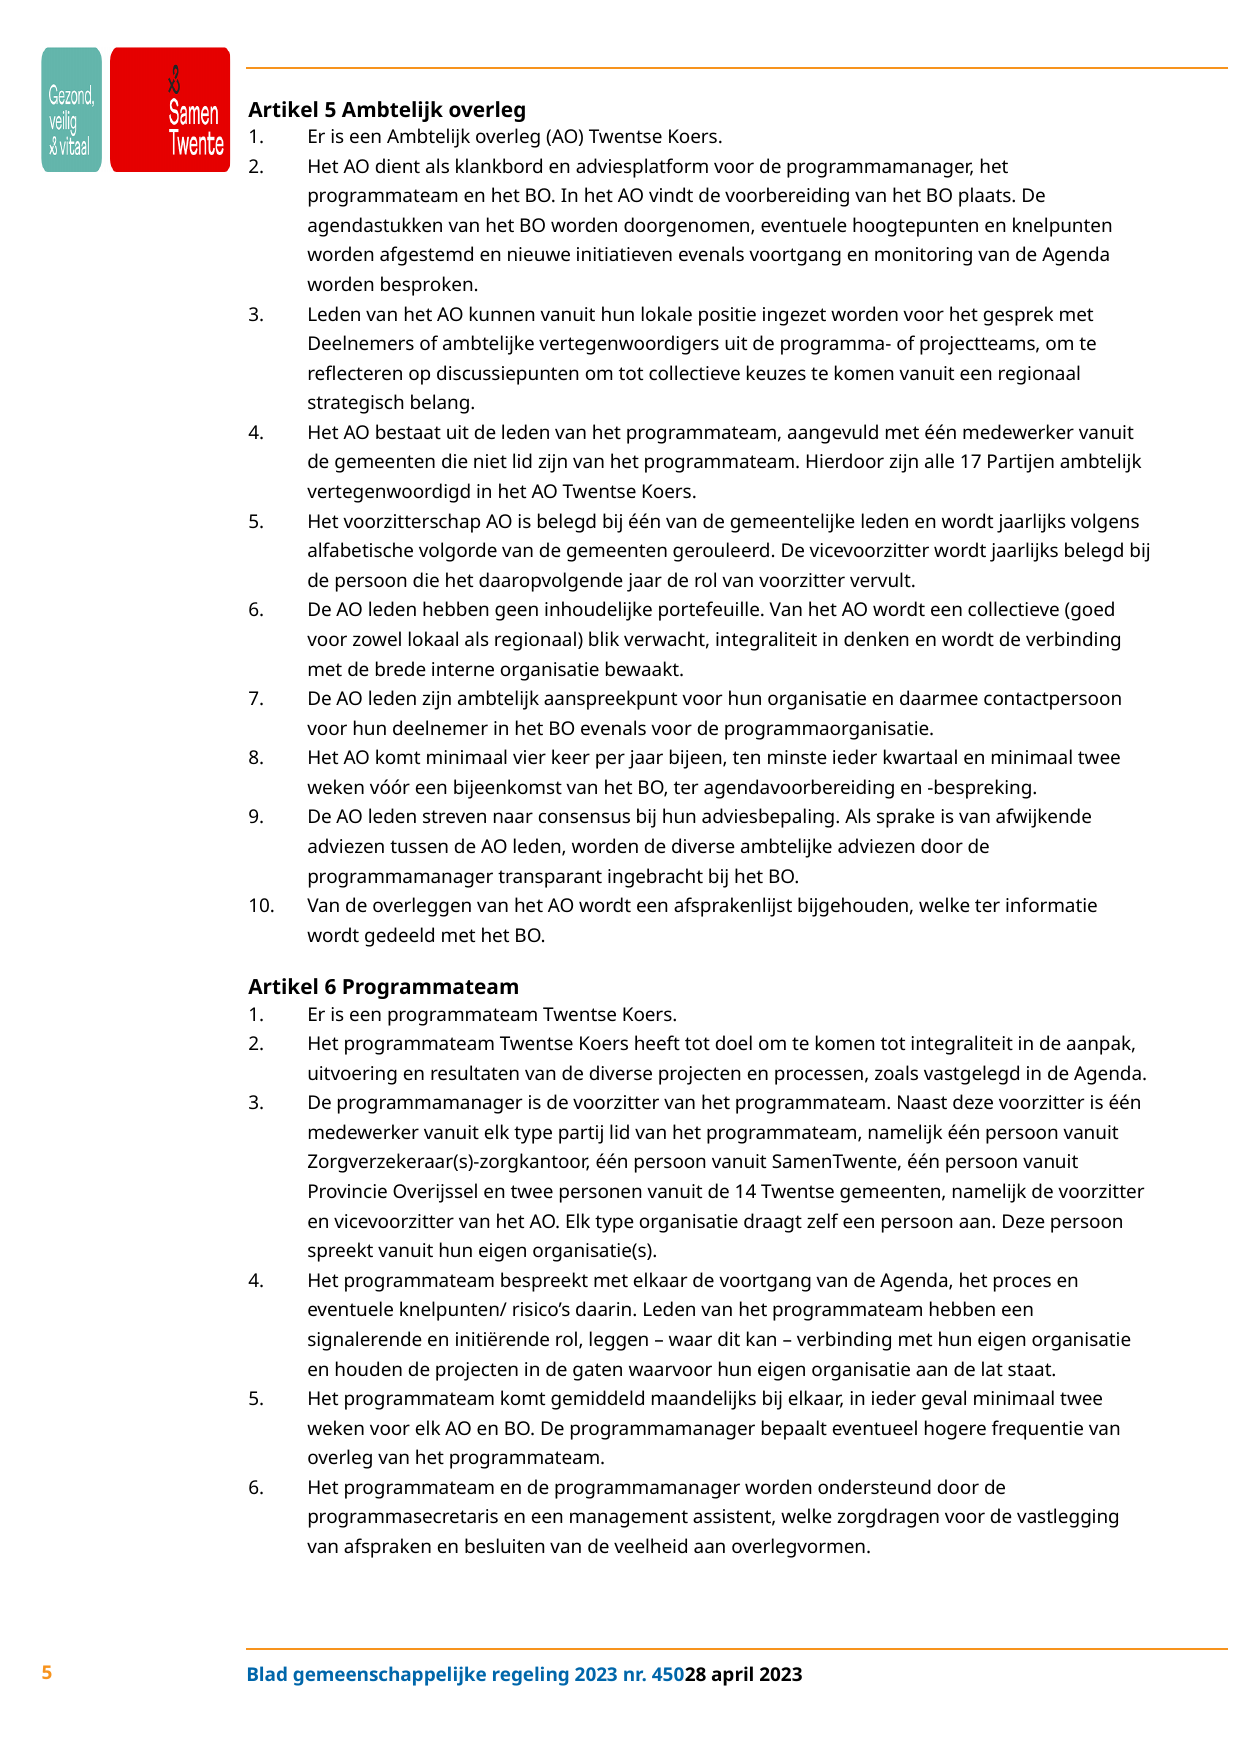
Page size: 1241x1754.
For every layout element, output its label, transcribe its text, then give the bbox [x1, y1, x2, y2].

list Er is een Ambtelijk overleg (AO) Twentse Koers. [248, 123, 1152, 149]
list Het AO komt minimaal vier keer per jaar bijeen, ten minste ieder kwartaal en minimaal twee weken vóór een bijeenkomst van het BO, ter agendavoorbereiding en -bespreking. [248, 744, 1152, 800]
list De AO leden zijn ambtelijk aanspreekpunt voor hun organisatie en daarmee contactpersoon voor hun deelnemer in het BO evenals voor de programmaorganisatie. [248, 685, 1152, 741]
list Het AO dient als klankbord en adviesplatform voor de programmamanager, het programmateam en het BO. In het AO vindt de voorbereiding van het BO plaats. De agendastukken van het BO worden doorgenomen, eventuele hoogtepunten en knelpunten worden afgestemd en nieuwe initiatieven evenals voortgang en monitoring van de Agenda worden besproken. [248, 153, 1152, 297]
list Er is een programmateam Twentse Koers. [248, 1001, 1152, 1027]
text Artikel 5 Ambtelijk overleg [248, 95, 1152, 123]
text Artikel 6 Programmateam [248, 972, 1152, 1001]
list Het programmateam Twentse Koers heeft tot doel om te komen tot integraliteit in de aanpak, uitvoering en resultaten van de diverse projecten en processen, zoals vastgelegd in de Agenda. [248, 1030, 1152, 1086]
list Van de overleggen van het AO wordt een afsprakenlijst bijgehouden, welke ter informatie wordt gedeeld met het BO. [248, 892, 1152, 948]
list Het programmateam bespreekt met elkaar de voortgang van de Agenda, het proces en eventuele knelpunten/ risico’s daarin. Leden van het programmateam hebben een signalerende en initiërende rol, leggen – waar dit kan – verbinding met hun eigen organisatie en houden de projecten in de gaten waarvoor hun eigen organisatie aan de lat staat. [248, 1267, 1152, 1382]
picture [41, 47, 231, 172]
list De AO leden streven naar consensus bij hun adviesbepaling. Als sprake is van afwijkende adviezen tussen de AO leden, worden de diverse ambtelijke adviezen door de programmamanager transparant ingebracht bij het BO. [248, 804, 1152, 888]
list Het AO bestaat uit de leden van het programmateam, aangevuld met één medewerker vanuit de gemeenten die niet lid zijn van het programmateam. Hierdoor zijn alle 17 Partijen ambtelijk vertegenwoordigd in het AO Twentse Koers. [248, 419, 1152, 504]
list De programmamanager is de voorzitter van het programmateam. Naast deze voorzitter is één medewerker vanuit elk type partij lid van het programmateam, namelijk één persoon vanuit Zorgverzekeraar(s)-zorgkantoor, één persoon vanuit SamenTwente, één persoon vanuit Provincie Overijssel en twee personen vanuit de 14 Twentse gemeenten, namelijk de voorzitter en vicevoorzitter van het AO. Elk type organisatie draagt zelf een persoon aan. Deze persoon spreekt vanuit hun eigen organisatie(s). [248, 1089, 1152, 1263]
list Het voorzitterschap AO is belegd bij één van de gemeentelijke leden en wordt jaarlijks volgens alfabetische volgorde van de gemeenten gerouleerd. De vicevoorzitter wordt jaarlijks belegd bij de persoon die het daaropvolgende jaar de rol van voorzitter vervult. [248, 508, 1152, 593]
list Het programmateam komt gemiddeld maandelijks bij elkaar, in ieder geval minimaal twee weken voor elk AO en BO. De programmamanager bepaalt eventueel hogere frequentie van overleg van het programmateam. [248, 1385, 1152, 1470]
list Het programmateam en de programmamanager worden ondersteund door de programmasecretaris en een management assistent, welke zorgdragen voor de vastlegging van afspraken en besluiten van de veelheid aan overlegvormen. [248, 1474, 1152, 1559]
list Leden van het AO kunnen vanuit hun lokale positie ingezet worden voor het gesprek met Deelnemers of ambtelijke vertegenwoordigers uit de programma- of projectteams, om te reflecteren op discussiepunten om tot collectieve keuzes te komen vanuit een regionaal strategisch belang. [248, 301, 1152, 415]
list De AO leden hebben geen inhoudelijke portefeuille. Van het AO wordt een collectieve (goed voor zowel lokaal als regionaal) blik verwacht, integraliteit in denken en wordt de verbinding met de brede interne organisatie bewaakt. [248, 597, 1152, 681]
